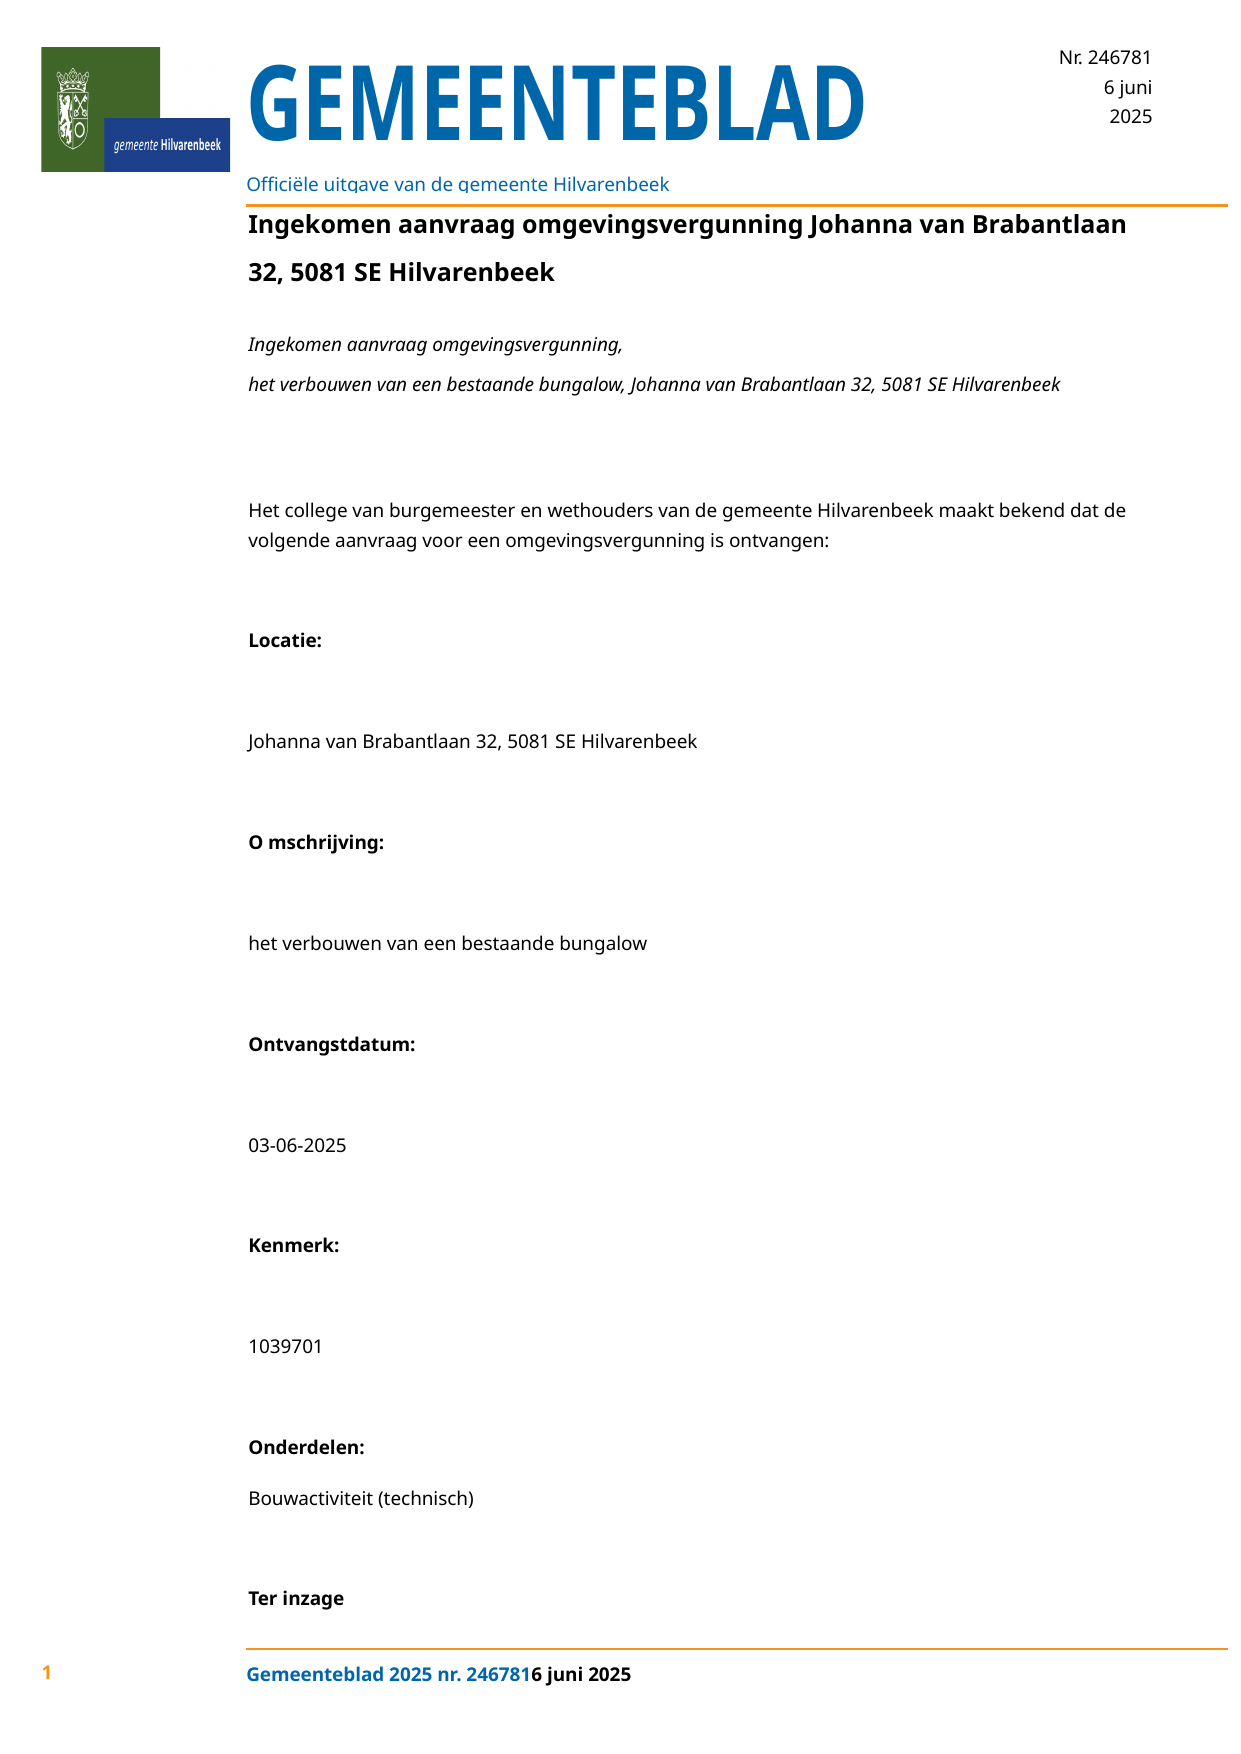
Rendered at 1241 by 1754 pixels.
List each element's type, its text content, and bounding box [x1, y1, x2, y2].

text Ter inzage [248, 1586, 1152, 1611]
text Johanna van Brabantlaan 32, 5081 SE Hilvarenbeek [248, 728, 1152, 754]
text Kenmerk: [248, 1233, 1152, 1258]
picture [41, 47, 231, 172]
text 1039701 [248, 1333, 1152, 1359]
text Bouwactiviteit (technisch) [248, 1485, 1152, 1511]
text O mschrijving: [248, 829, 1152, 855]
text Ontvangstdatum: [248, 1031, 1152, 1057]
text Ingekomen aanvraag omgevingsvergunning, [248, 331, 1152, 357]
text Onderdelen: [248, 1434, 1152, 1460]
text 03-06-2025 [248, 1132, 1152, 1158]
text Het college van burgemeester en wethouders van de gemeente Hilvarenbeek maakt bekend dat de volgende aanvraag voor een omgevingsvergunning is ontvangen: [248, 497, 1152, 553]
text het verbouwen van een bestaande bungalow [248, 930, 1152, 956]
text Ingekomen aanvraag omgevingsvergunning Johanna van Brabantlaan 32, 5081 SE Hilvarenbeek [248, 207, 1152, 288]
text het verbouwen van een bestaande bungalow, Johanna van Brabantlaan 32, 5081 SE Hilvarenbeek [248, 371, 1152, 396]
text Locatie: [248, 628, 1152, 653]
